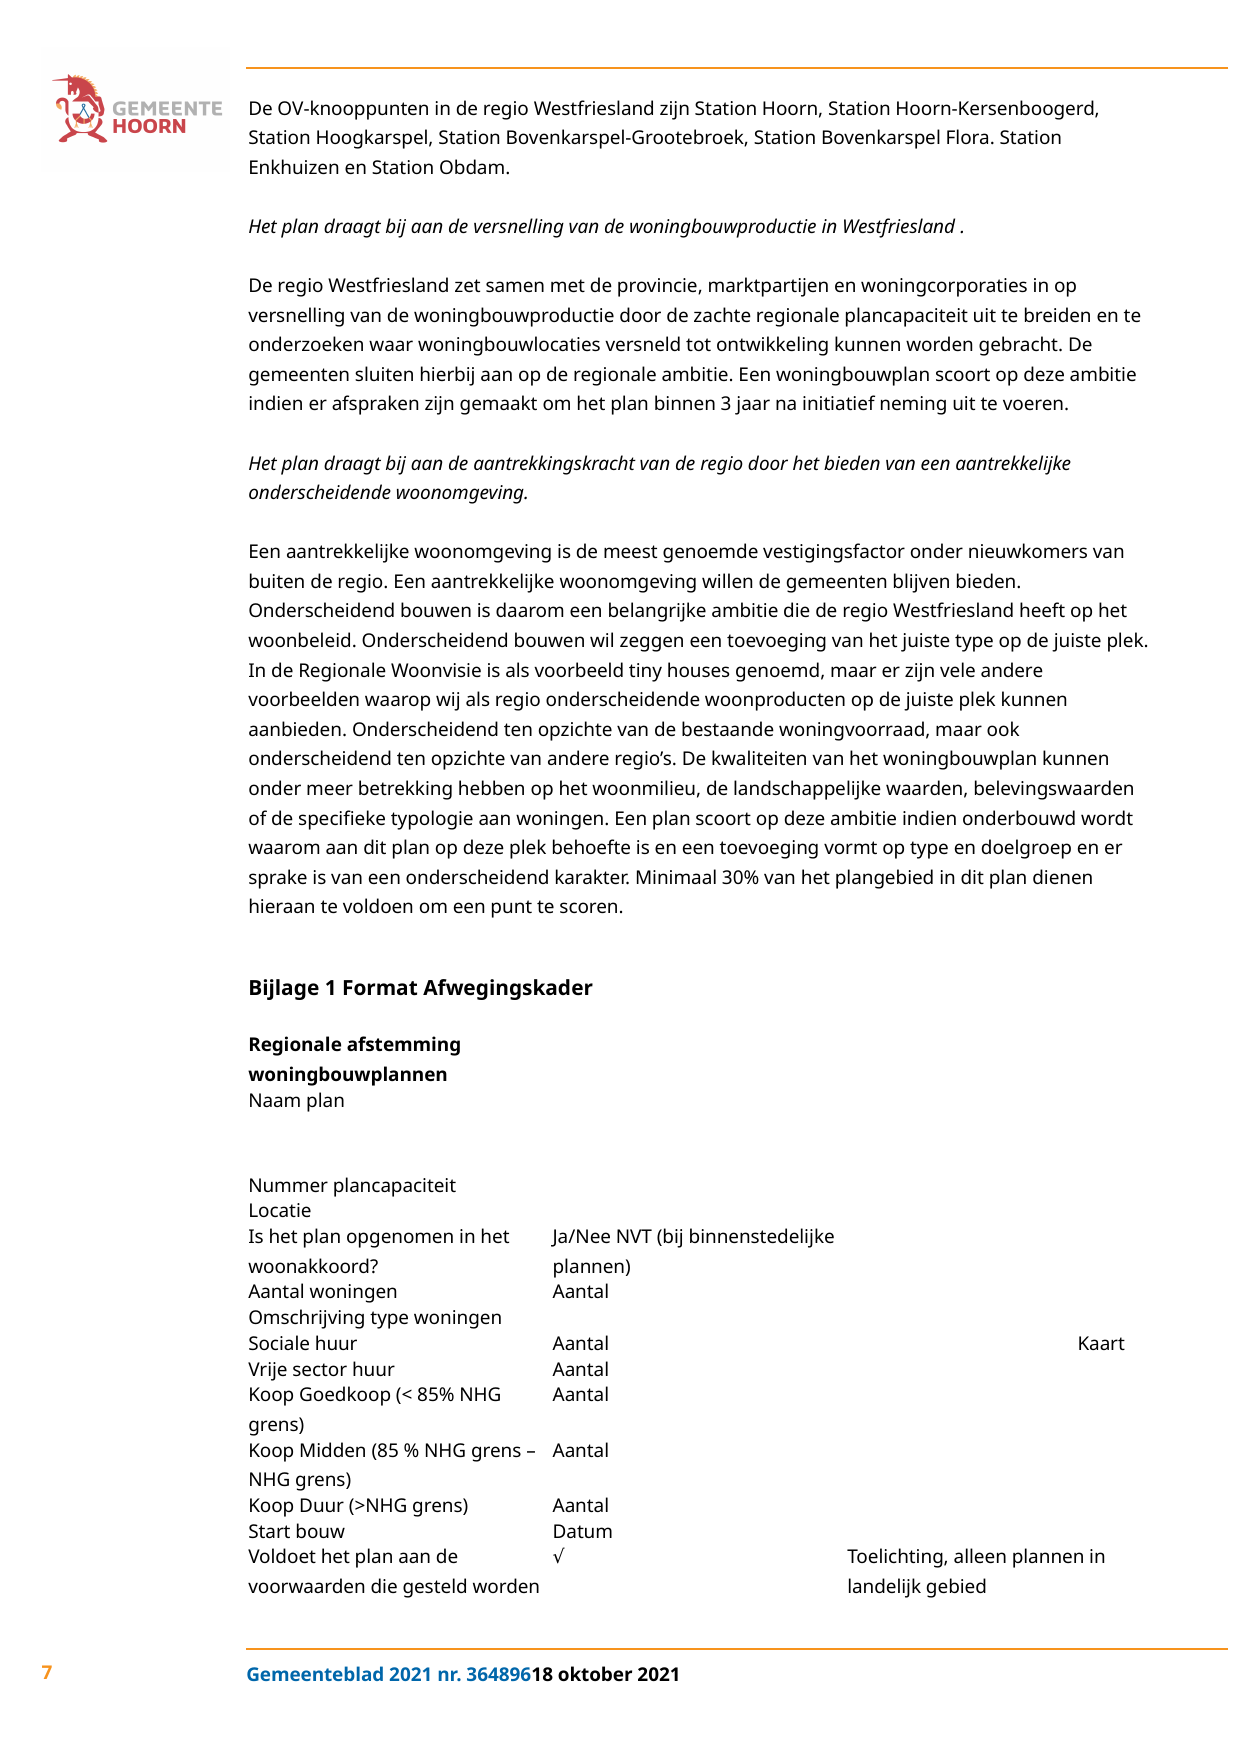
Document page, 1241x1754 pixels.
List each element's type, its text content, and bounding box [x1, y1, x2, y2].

table_cell Koop Midden (85 % NHG grens – NHG grens) [248, 1437, 552, 1492]
table_cell Ja/Nee NVT (bij binnenstedelijke plannen) [553, 1223, 847, 1279]
table_cell [847, 1437, 1152, 1492]
table_cell Vrije sector huur [248, 1356, 552, 1382]
text Een aantrekkelijke woonomgeving is de meest genoemde vestigingsfactor onder nieuwkomers van buiten de regio. Een aantrekkelijke woonomgeving willen de gemeenten blijven bieden. Onderscheidend bouwen is daarom een belangrijke ambitie die de regio Westfriesland heeft op het woonbeleid. Onderscheidend bouwen wil zeggen een toevoeging van het juiste type op de juiste plek. In de Regionale Woonvisie is als voorbeeld tiny houses genoemd, maar er zijn vele andere voorbeelden waarop wij als regio onderscheidende woonproducten op de juiste plek kunnen aanbieden. Onderscheidend ten opzichte van de bestaande woningvoorraad, maar ook onderscheidend ten opzichte van andere regio’s. De kwaliteiten van het woningbouwplan kunnen onder meer betrekking hebben op het woonmilieu, de landschappelijke waarden, belevingswaarden of de specifieke typologie aan woningen. Een plan scoort op deze ambitie indien onderbouwd wordt waarom aan dit plan op deze plek behoefte is en een toevoeging vormt op type en doelgroep en er sprake is van een onderscheidend karakter. Minimaal 30% van het plangebied in dit plan dienen hieraan te voldoen om een punt te scoren. [248, 538, 1152, 919]
table_cell [553, 1198, 847, 1223]
table_cell Nummer plancapaciteit [248, 1172, 552, 1198]
table_cell Toelichting, alleen plannen in landelijk gebied [847, 1544, 1152, 1599]
table_cell Sociale huur [248, 1330, 552, 1356]
table_cell Koop Duur (>NHG grens) [248, 1492, 552, 1518]
table_cell Aantal [553, 1279, 847, 1304]
table_header [553, 1032, 847, 1087]
table_cell [847, 1304, 1152, 1330]
table_cell [847, 1087, 1152, 1172]
table_cell [847, 1223, 1152, 1279]
text Het plan draagt bij aan de versnelling van de woningbouwproductie in Westfriesland . [248, 213, 1152, 239]
table_cell Datum [553, 1518, 847, 1544]
table_cell Locatie [248, 1198, 552, 1223]
table_cell Aantal [553, 1330, 847, 1356]
table_cell [847, 1356, 1152, 1382]
table_cell [553, 1304, 847, 1330]
text Het plan draagt bij aan de aantrekkingskracht van de regio door het bieden van een aantrekkelijke onderscheidende woonomgeving. [248, 450, 1152, 505]
text De regio Westfriesland zet samen met de provincie, marktpartijen en woningcorporaties in op versnelling van de woningbouwproductie door de zachte regionale plancapaciteit uit te breiden en te onderzoeken waar woningbouwlocaties versneld tot ontwikkeling kunnen worden gebracht. De gemeenten sluiten hierbij aan op de regionale ambitie. Een woningbouwplan scoort op deze ambitie indien er afspraken zijn gemaakt om het plan binnen 3 jaar na initiatief neming uit te voeren. [248, 272, 1152, 416]
table_cell [847, 1518, 1152, 1544]
table_cell Aantal [553, 1492, 847, 1518]
table_cell [553, 1172, 847, 1198]
table_cell [847, 1382, 1152, 1437]
table_cell [847, 1492, 1152, 1518]
text De OV-knooppunten in de regio Westfriesland zijn Station Hoorn, Station Hoorn-Kersenboogerd, Station Hoogkarspel, Station Bovenkarspel-Grootebroek, Station Bovenkarspel Flora. Station Enkhuizen en Station Obdam. [248, 95, 1152, 180]
table_cell [847, 1279, 1152, 1304]
table_cell Start bouw [248, 1518, 552, 1544]
table_cell Is het plan opgenomen in het woonakkoord? [248, 1223, 552, 1279]
table_cell √ [553, 1544, 847, 1599]
table_cell Voldoet het plan aan de voorwaarden die gesteld worden [248, 1544, 552, 1599]
table_header [847, 1032, 1152, 1087]
table_cell Aantal [553, 1382, 847, 1437]
table_cell Naam plan [248, 1087, 552, 1172]
table_cell Koop Goedkoop (< 85% NHG grens) [248, 1382, 552, 1437]
table_cell [847, 1172, 1152, 1198]
table_cell [847, 1198, 1152, 1223]
table_cell Kaart [847, 1330, 1152, 1356]
table_header Regionale afstemming woningbouwplannen [248, 1032, 552, 1087]
table_cell Aantal [553, 1356, 847, 1382]
text Bijlage 1 Format Afwegingskader [248, 973, 1152, 1002]
table_cell Omschrijving type woningen [248, 1304, 552, 1330]
table_cell Aantal [553, 1437, 847, 1492]
picture [41, 47, 231, 172]
table_cell [553, 1087, 847, 1172]
table_cell Aantal woningen [248, 1279, 552, 1304]
